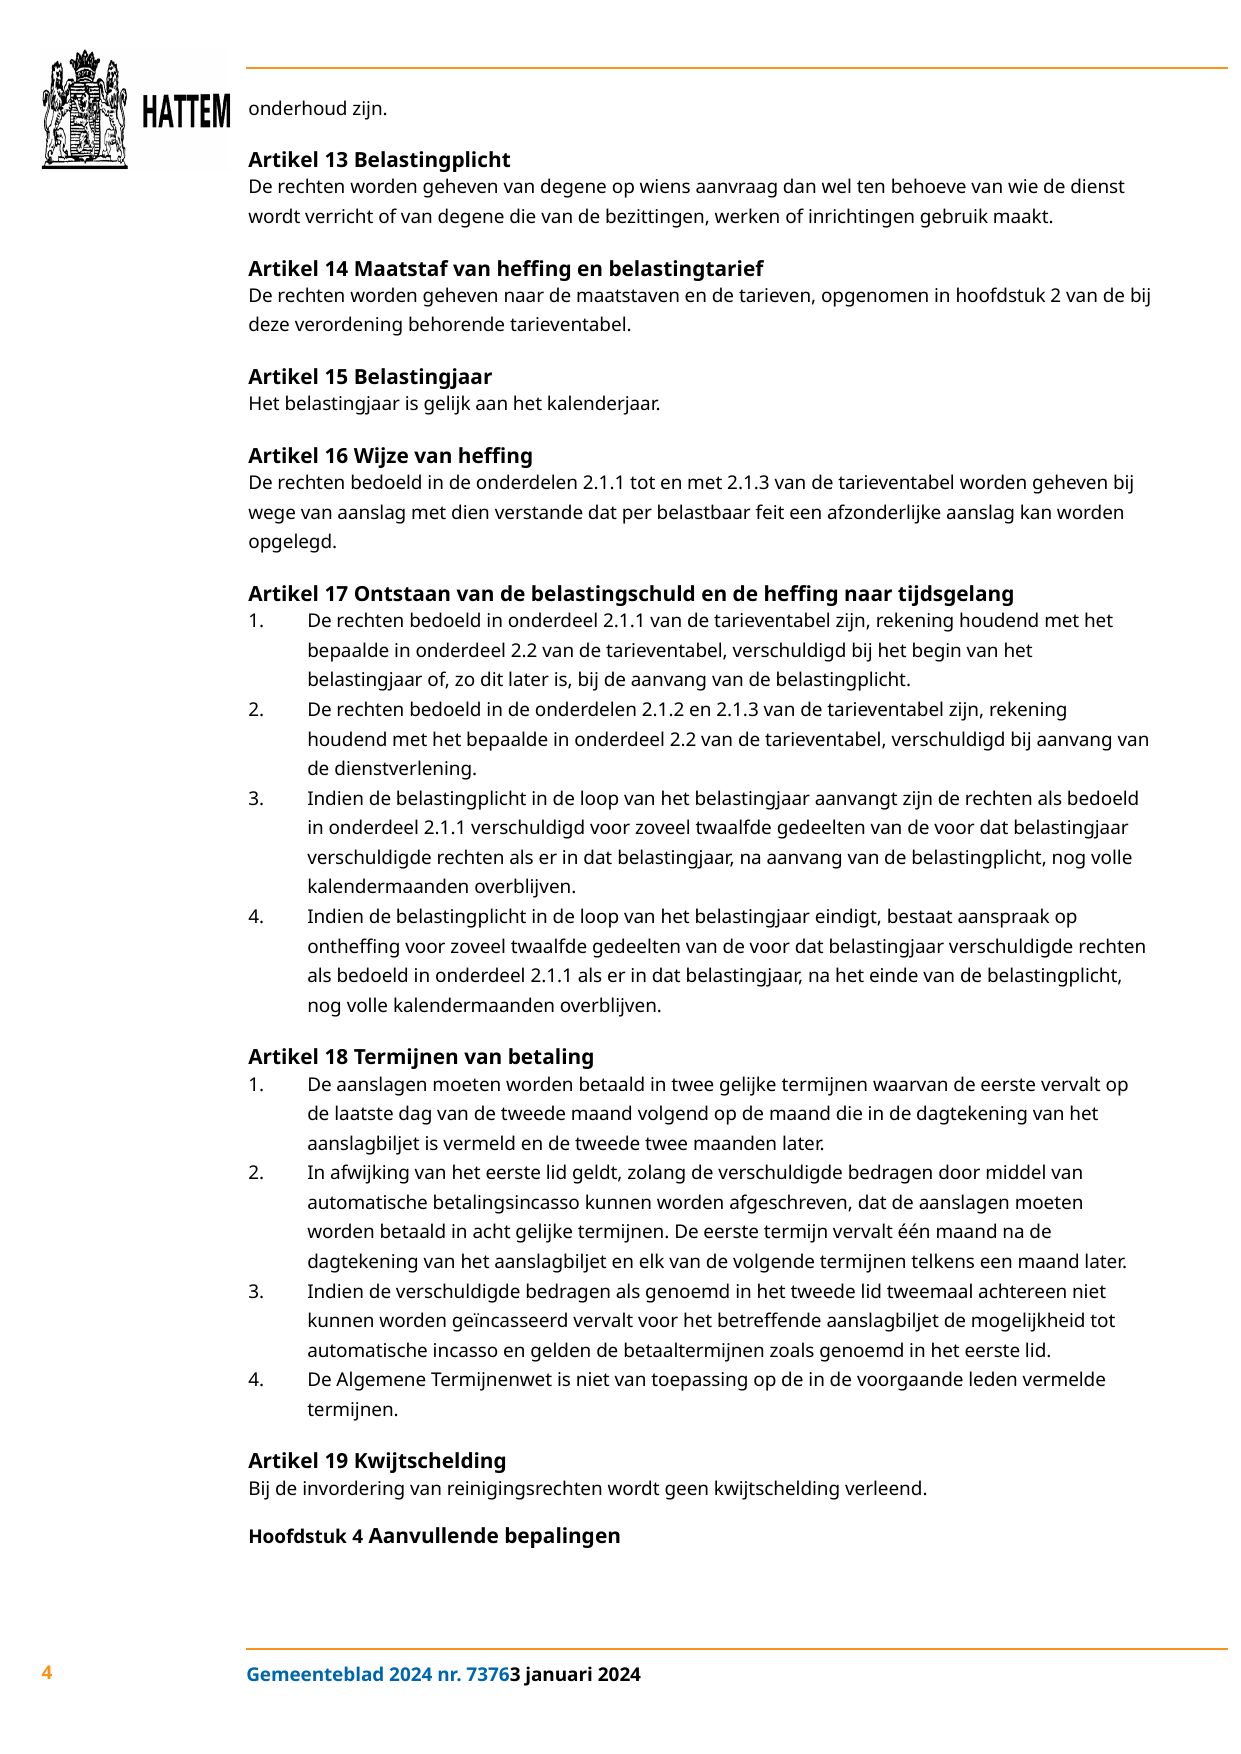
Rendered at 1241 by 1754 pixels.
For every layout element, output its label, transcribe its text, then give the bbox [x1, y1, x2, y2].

text Het belastingjaar is gelijk aan het kalenderjaar. [248, 391, 1152, 416]
text De rechten bedoeld in de onderdelen 2.1.1 tot en met 2.1.3 van de tarieventabel worden geheven bij wege van aanslag met dien verstande dat per belastbaar feit een afzonderlijke aanslag kan worden opgelegd. [248, 469, 1152, 554]
text De rechten worden geheven van degene op wiens aanvraag dan wel ten behoeve van wie de dienst wordt verricht of van degene die van de bezittingen, werken of inrichtingen gebruik maakt. [248, 174, 1152, 229]
list De rechten bedoeld in de onderdelen 2.1.2 en 2.1.3 van de tarieventabel zijn, rekening houdend met het bepaalde in onderdeel 2.2 van de tarieventabel, verschuldigd bij aanvang van de dienstverlening. [248, 696, 1152, 781]
text Artikel 17 Ontstaan van de belastingschuld en de heffing naar tijdsgelang [248, 579, 1152, 607]
text Artikel 14 Maatstaf van heffing en belastingtarief [248, 254, 1152, 282]
text Artikel 18 Termijnen van betaling [248, 1042, 1152, 1071]
text Artikel 19 Kwijtschelding [248, 1447, 1152, 1475]
text Artikel 15 Belastingjaar [248, 362, 1152, 391]
list Indien de belastingplicht in de loop van het belastingjaar eindigt, bestaat aanspraak op ontheffing voor zoveel twaalfde gedeelten van de voor dat belastingjaar verschuldigde rechten als bedoeld in onderdeel 2.1.1 als er in dat belastingjaar, na het einde van de belastingplicht, nog volle kalendermaanden overblijven. [248, 903, 1152, 1018]
list De rechten bedoeld in onderdeel 2.1.1 van de tarieventabel zijn, rekening houdend met het bepaalde in onderdeel 2.2 van de tarieventabel, verschuldigd bij het begin van het belastingjaar of, zo dit later is, bij de aanvang van de belastingplicht. [248, 607, 1152, 692]
list In afwijking van het eerste lid geldt, zolang de verschuldigde bedragen door middel van automatische betalingsincasso kunnen worden afgeschreven, dat de aanslagen moeten worden betaald in acht gelijke termijnen. De eerste termijn vervalt één maand na de dagtekening van het aanslagbiljet en elk van de volgende termijnen telkens een maand later. [248, 1159, 1152, 1274]
picture [41, 47, 231, 172]
list De Algemene Termijnenwet is niet van toepassing op de in de voorgaande leden vermelde termijnen. [248, 1367, 1152, 1422]
list Indien de verschuldigde bedragen als genoemd in het tweede lid tweemaal achtereen niet kunnen worden geïncasseerd vervalt voor het betreffende aanslagbiljet de mogelijkheid tot automatische incasso en gelden de betaaltermijnen zoals genoemd in het eerste lid. [248, 1278, 1152, 1363]
text Artikel 13 Belastingplicht [248, 145, 1152, 174]
list De aanslagen moeten worden betaald in twee gelijke termijnen waarvan de eerste vervalt op de laatste dag van de tweede maand volgend op de maand die in de dagtekening van het aanslagbiljet is vermeld en de tweede twee maanden later. [248, 1071, 1152, 1156]
text Hoofdstuk 4 Aanvullende bepalingen [248, 1521, 1152, 1549]
text Bij de invordering van reinigingsrechten wordt geen kwijtschelding verleend. [248, 1475, 1152, 1501]
text onderhoud zijn. [248, 95, 1152, 121]
list Indien de belastingplicht in de loop van het belastingjaar aanvangt zijn de rechten als bedoeld in onderdeel 2.1.1 verschuldigd voor zoveel twaalfde gedeelten van de voor dat belastingjaar verschuldigde rechten als er in dat belastingjaar, na aanvang van de belastingplicht, nog volle kalendermaanden overblijven. [248, 785, 1152, 899]
text Artikel 16 Wijze van heffing [248, 441, 1152, 469]
text De rechten worden geheven naar de maatstaven en de tarieven, opgenomen in hoofdstuk 2 van de bij deze verordening behorende tarieventabel. [248, 282, 1152, 337]
